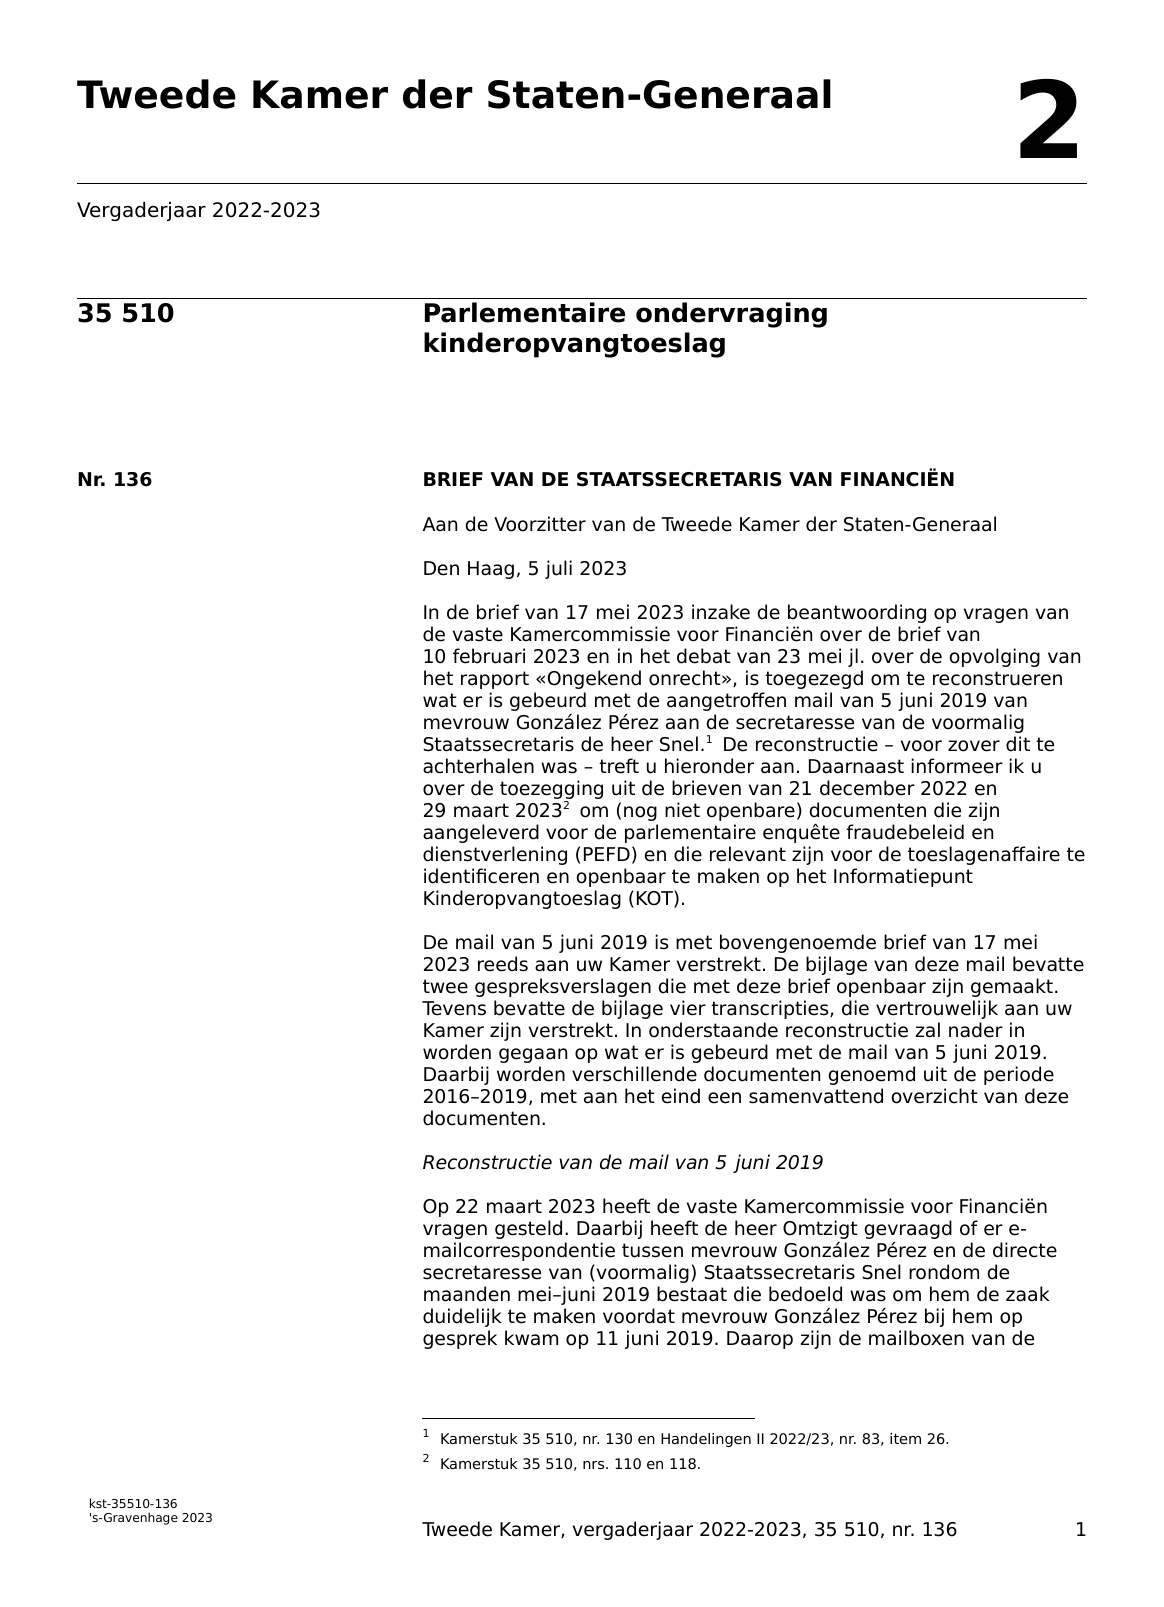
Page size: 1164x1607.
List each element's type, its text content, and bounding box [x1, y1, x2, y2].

text Op 22 maart 2023 heeft de vaste Kamercommissie voor Financiën vragen gesteld. Daarbij heeft de heer Omtzigt gevraagd of er e-mailcorrespondentie tussen mevrouw González Pérez en de directe secretaresse van (voormalig) Staatssecretaris Snel rondom de maanden mei–juni 2019 bestaat die bedoeld was om hem de zaak duidelijk te maken voordat mevrouw González Pérez bij hem op gesprek kwam op 11 juni 2019. Daarop zijn de mailboxen van de [422, 1196, 1087, 1350]
subtitle Reconstructie van de mail van 5 juni 2019 [422, 1152, 1087, 1174]
text Aan de Voorzitter van de Tweede Kamer der Staten-Generaal [422, 513, 1087, 536]
text 's-Gravenhage 2023 [88, 1511, 323, 1525]
text Kamerstuk 35 510, nrs. 110 en 118. [422, 1452, 1087, 1474]
table_header Tweede Kamer der Staten-Generaal [77, 59, 886, 183]
text De mail van 5 juni 2019 is met bovengenoemde brief van 17 mei 2023 reeds aan uw Kamer verstrekt. De bijlage van deze mail bevatte twee gespreksverslagen die met deze brief openbaar zijn gemaakt. Tevens bevatte de bijlage vier transcripties, die vertrouwelijk aan uw Kamer zijn verstrekt. In onderstaande reconstructie zal nader in worden gegaan op wat er is gebeurd met de mail van 5 juni 2019. Daarbij worden verschillende documenten genoemd uit de periode 2016–2019, met aan het eind een samenvattend overzicht van deze documenten. [422, 932, 1087, 1129]
table_header 2 [886, 59, 1087, 183]
text In de brief van 17 mei 2023 inzake de beantwoording op vragen van de vaste Kamercommissie voor Financiën over de brief van 10 februari 2023 en in het debat van 23 mei jl. over de opvolging van het rapport «Ongekend onrecht», is toegezegd om te reconstrueren wat er is gebeurd met de aangetroffen mail van 5 juni 2019 van mevrouw González Pérez aan de secretaresse van de voormalig Staatssecretaris de heer Snel. De reconstructie – voor zover dit te achterhalen was – treft u hieronder aan. Daarnaast informeer ik u over de toezegging uit de brieven van 21 december 2022 en 29 maart 2023 om (nog niet openbare) documenten die zijn aangeleverd voor de parlementaire enquête fraudebeleid en dienstverlening (PEFD) en die relevant zijn voor de toeslagenaffaire te identificeren en openbaar te maken op het Informatiepunt Kinderopvangtoeslag (KOT). [422, 602, 1087, 909]
text Kamerstuk 35 510, nr. 130 en Handelingen II 2022/23, nr. 83, item 26. [422, 1427, 1087, 1449]
subtitle 35 510 Parlementaire ondervraging kinderopvangtoeslag [77, 299, 1087, 358]
table_cell Vergaderjaar 2022-2023 [77, 184, 1087, 298]
subtitle Nr. 136 BRIEF VAN DE STAATSSECRETARIS VAN FINANCIËN [77, 469, 1087, 491]
text kst-35510-136 [88, 1497, 323, 1511]
text Den Haag, 5 juli 2023 [422, 558, 1087, 580]
